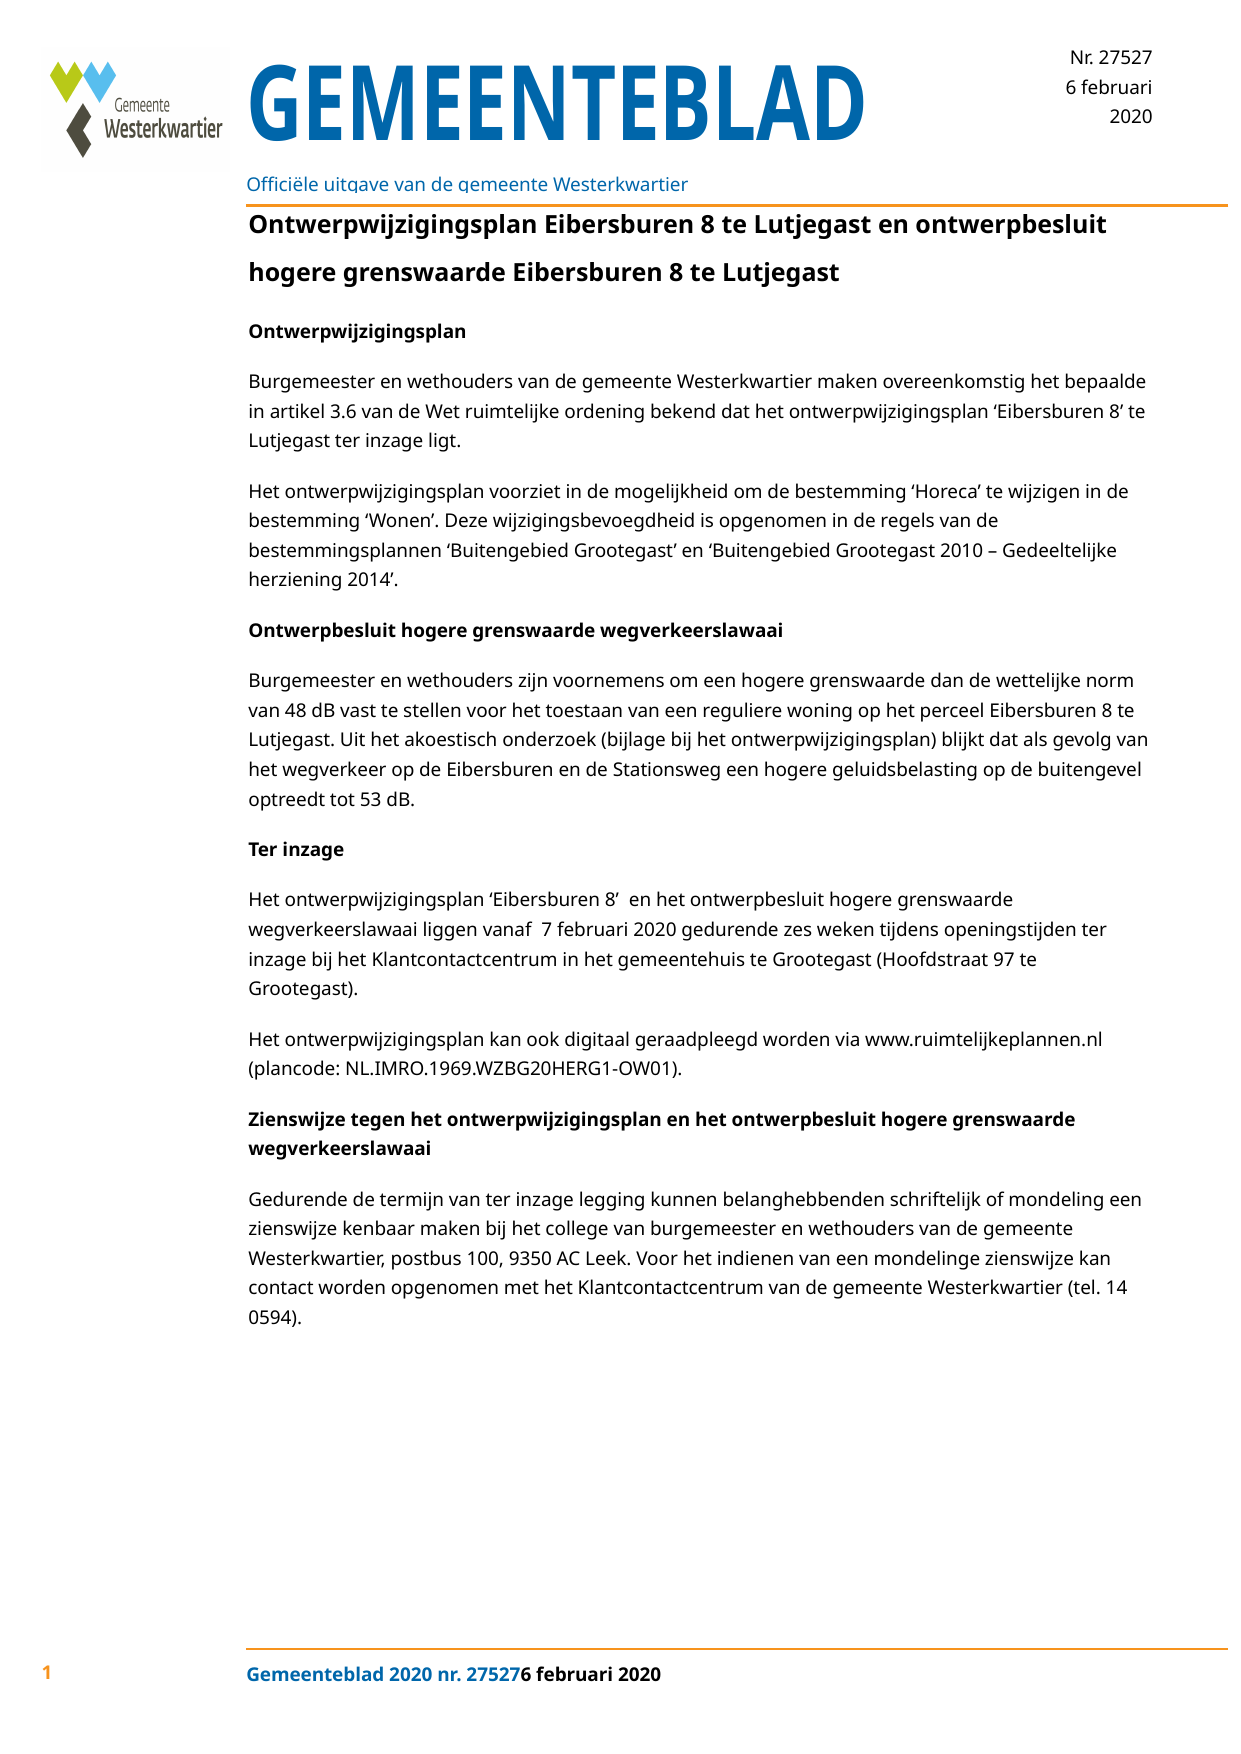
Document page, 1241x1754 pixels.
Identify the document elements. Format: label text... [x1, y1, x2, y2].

picture [41, 47, 231, 172]
text Ontwerpwijzigingsplan [248, 318, 1152, 344]
text Het ontwerpwijzigingsplan ‘Eibersburen 8’ en het ontwerpbesluit hogere grenswaarde wegverkeerslawaai liggen vanaf 7 februari 2020 gedurende zes weken tijdens openingstijden ter inzage bij het Klantcontactcentrum in het gemeentehuis te Grootegast (Hoofdstraat 97 te Grootegast). [248, 887, 1152, 1001]
text Gedurende de termijn van ter inzage legging kunnen belanghebbenden schriftelijk of mondeling een zienswijze kenbaar maken bij het college van burgemeester en wethouders van de gemeente Westerkwartier, postbus 100, 9350 AC Leek. Voor het indienen van een mondelinge zienswijze kan contact worden opgenomen met het Klantcontactcentrum van de gemeente Westerkwartier (tel. 14 0594). [248, 1186, 1152, 1330]
text Het ontwerpwijzigingsplan voorziet in de mogelijkheid om de bestemming ‘Horeca’ te wijzigen in de bestemming ‘Wonen’. Deze wijzigingsbevoegdheid is opgenomen in de regels van de bestemmingsplannen ‘Buitengebied Grootegast’ en ‘Buitengebied Grootegast 2010 – Gedeeltelijke herziening 2014’. [248, 478, 1152, 592]
text Ontwerpwijzigingsplan Eibersburen 8 te Lutjegast en ontwerpbesluit hogere grenswaarde Eibersburen 8 te Lutjegast [248, 207, 1152, 288]
text Ontwerpbesluit hogere grenswaarde wegverkeerslawaai [248, 617, 1152, 643]
text Burgemeester en wethouders zijn voornemens om een hogere grenswaarde dan de wettelijke norm van 48 dB vast te stellen voor het toestaan van een reguliere woning op het perceel Eibersburen 8 te Lutjegast. Uit het akoestisch onderzoek (bijlage bij het ontwerpwijzigingsplan) blijkt dat als gevolg van het wegverkeer op de Eibersburen en de Stationsweg een hogere geluidsbelasting op de buitengevel optreedt tot 53 dB. [248, 667, 1152, 812]
text Het ontwerpwijzigingsplan kan ook digitaal geraadpleegd worden via www.ruimtelijkeplannen.nl (plancode: NL.IMRO.1969.WZBG20HERG1-OW01). [248, 1026, 1152, 1081]
text Burgemeester en wethouders van de gemeente Westerkwartier maken overeenkomstig het bepaalde in artikel 3.6 van de Wet ruimtelijke ordening bekend dat het ontwerpwijzigingsplan ‘Eibersburen 8’ te Lutjegast ter inzage ligt. [248, 368, 1152, 453]
text Ter inzage [248, 836, 1152, 862]
text Zienswijze tegen het ontwerpwijzigingsplan en het ontwerpbesluit hogere grenswaarde wegverkeerslawaai [248, 1106, 1152, 1161]
